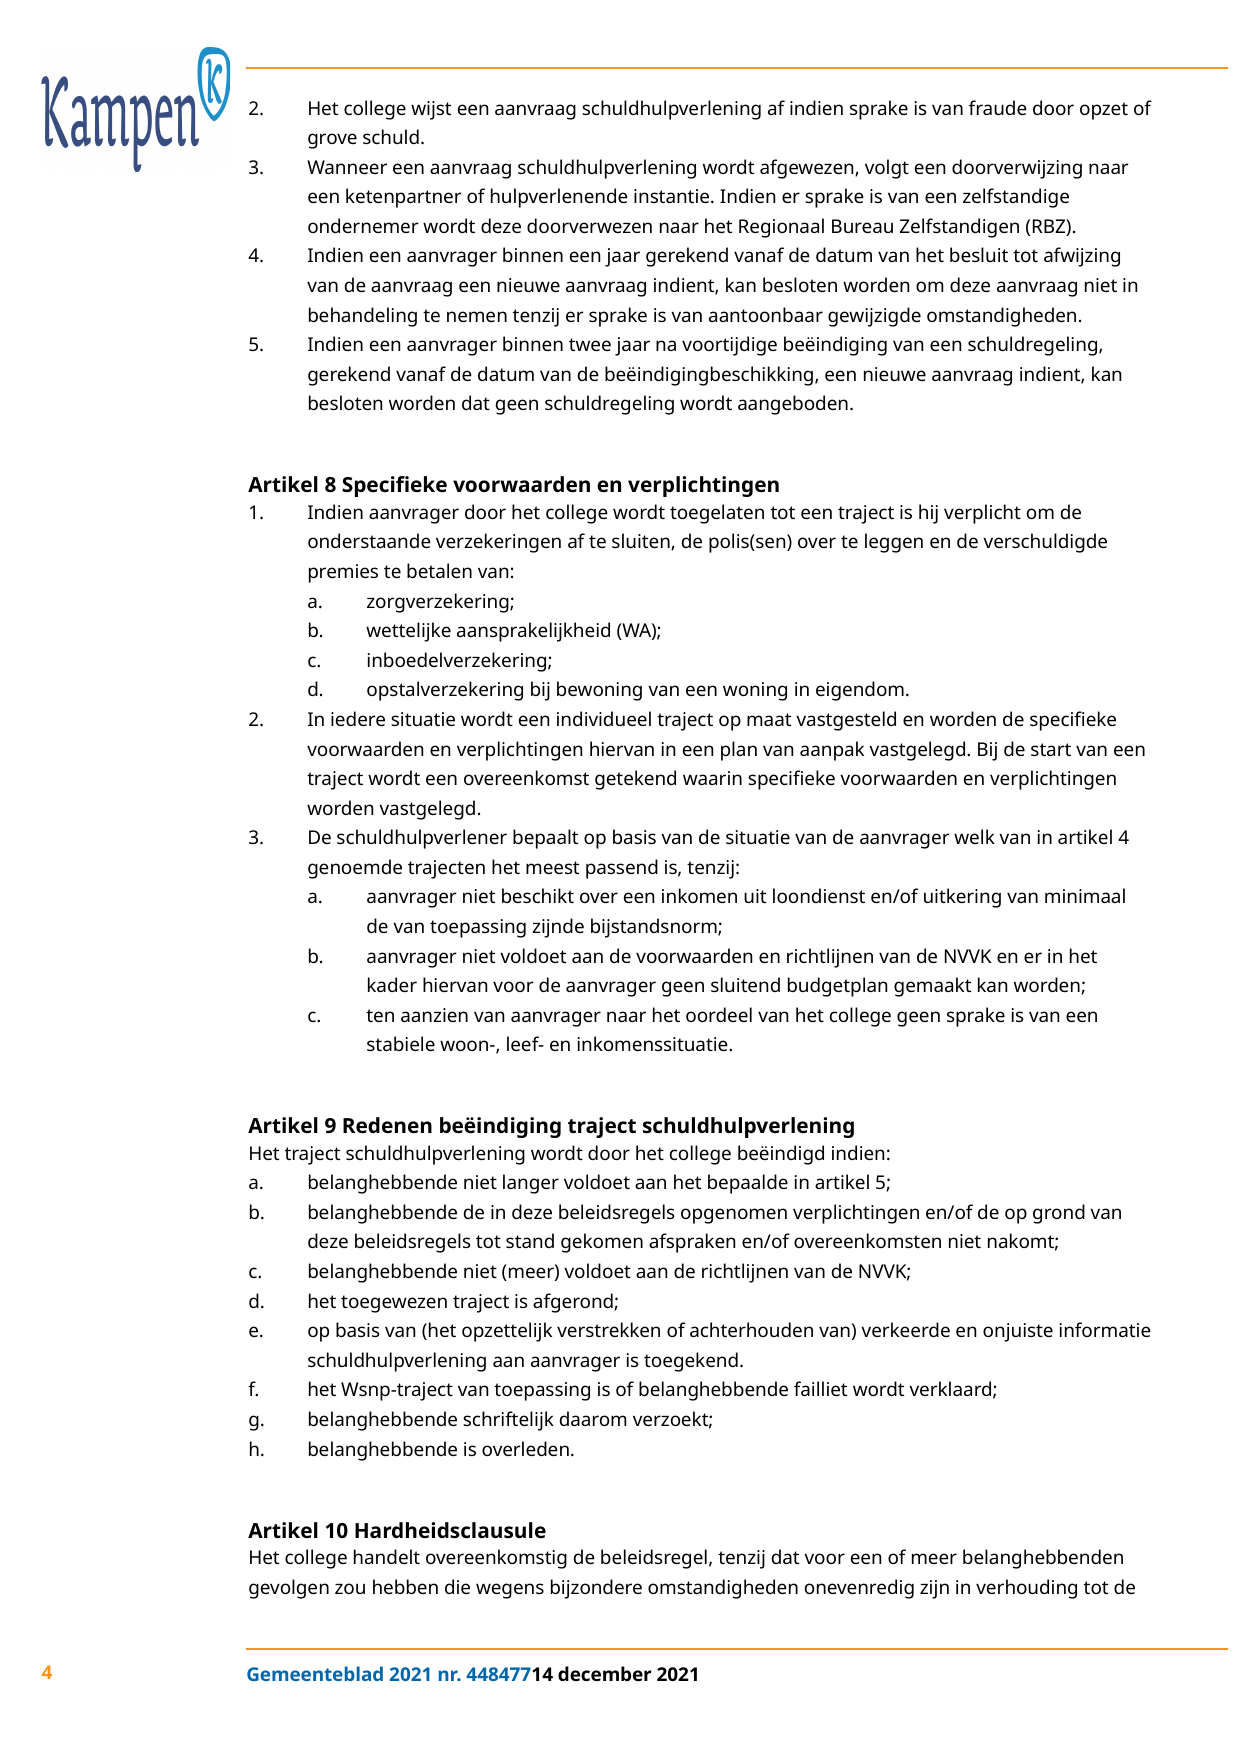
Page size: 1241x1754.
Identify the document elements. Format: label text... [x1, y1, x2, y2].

text Het college handelt overeenkomstig de beleidsregel, tenzij dat voor een of meer belanghebbenden gevolgen zou hebben die wegens bijzondere omstandigheden onevenredig zijn in verhouding tot de [248, 1544, 1152, 1599]
list Wanneer een aanvraag schuldhulpverlening wordt afgewezen, volgt een doorverwijzing naar een ketenpartner of hulpverlenende instantie. Indien er sprake is van een zelfstandige ondernemer wordt deze doorverwezen naar het Regionaal Bureau Zelfstandigen (RBZ). [248, 154, 1152, 239]
list zorgverzekering; [307, 588, 1152, 613]
list In iedere situatie wordt een individueel traject op maat vastgesteld en worden de specifieke voorwaarden en verplichtingen hiervan in een plan van aanpak vastgelegd. Bij de start van een traject wordt een overeenkomst getekend waarin specifieke voorwaarden en verplichtingen worden vastgelegd. [248, 706, 1152, 821]
list het toegewezen traject is afgerond; [248, 1288, 1152, 1314]
list ten aanzien van aanvrager naar het oordeel van het college geen sprake is van een stabiele woon-, leef- en inkomenssituatie. [307, 1002, 1152, 1057]
list op basis van (het opzettelijk verstrekken of achterhouden van) verkeerde en onjuiste informatie schuldhulpverlening aan aanvrager is toegekend. [248, 1317, 1152, 1373]
text Artikel 9 Redenen beëindiging traject schuldhulpverlening [248, 1112, 1152, 1140]
list het Wsnp-traject van toepassing is of belanghebbende failliet wordt verklaard; [248, 1377, 1152, 1402]
picture [41, 47, 231, 172]
list belanghebbende niet langer voldoet aan het bepaalde in artikel 5; [248, 1169, 1152, 1195]
list aanvrager niet beschikt over een inkomen uit loondienst en/of uitkering van minimaal de van toepassing zijnde bijstandsnorm; [307, 884, 1152, 939]
list Indien een aanvrager binnen twee jaar na voortijdige beëindiging van een schuldregeling, gerekend vanaf de datum van de beëindigingbeschikking, een nieuwe aanvraag indient, kan besloten worden dat geen schuldregeling wordt aangeboden. [248, 331, 1152, 416]
list belanghebbende schriftelijk daarom verzoekt; [248, 1406, 1152, 1432]
list Het college wijst een aanvraag schuldhulpverlening af indien sprake is van fraude door opzet of grove schuld. [248, 95, 1152, 150]
list belanghebbende niet (meer) voldoet aan de richtlijnen van de NVVK; [248, 1258, 1152, 1284]
list belanghebbende is overleden. [248, 1436, 1152, 1462]
list De schuldhulpverlener bepaalt op basis van de situatie van de aanvrager welk van in artikel 4 genoemde trajecten het meest passend is, tenzij: [248, 824, 1152, 880]
list inboedelverzekering; [307, 647, 1152, 673]
text Het traject schuldhulpverlening wordt door het college beëindigd indien: [248, 1140, 1152, 1166]
list Indien aanvrager door het college wordt toegelaten tot een traject is hij verplicht om de onderstaande verzekeringen af te sluiten, de polis(sen) over te leggen en de verschuldigde premies te betalen van: [248, 499, 1152, 584]
list wettelijke aansprakelijkheid (WA); [307, 617, 1152, 643]
list belanghebbende de in deze beleidsregels opgenomen verplichtingen en/of de op grond van deze beleidsregels tot stand gekomen afspraken en/of overeenkomsten niet nakomt; [248, 1199, 1152, 1254]
list Indien een aanvrager binnen een jaar gerekend vanaf de datum van het besluit tot afwijzing van de aanvraag een nieuwe aanvraag indient, kan besloten worden om deze aanvraag niet in behandeling te nemen tenzij er sprake is van aantoonbaar gewijzigde omstandigheden. [248, 243, 1152, 328]
list opstalverzekering bij bewoning van een woning in eigendom. [307, 677, 1152, 702]
text Artikel 10 Hardheidsclausule [248, 1516, 1152, 1544]
list aanvrager niet voldoet aan de voorwaarden en richtlijnen van de NVVK en er in het kader hiervan voor de aanvrager geen sluitend budgetplan gemaakt kan worden; [307, 943, 1152, 998]
text Artikel 8 Specifieke voorwaarden en verplichtingen [248, 471, 1152, 499]
